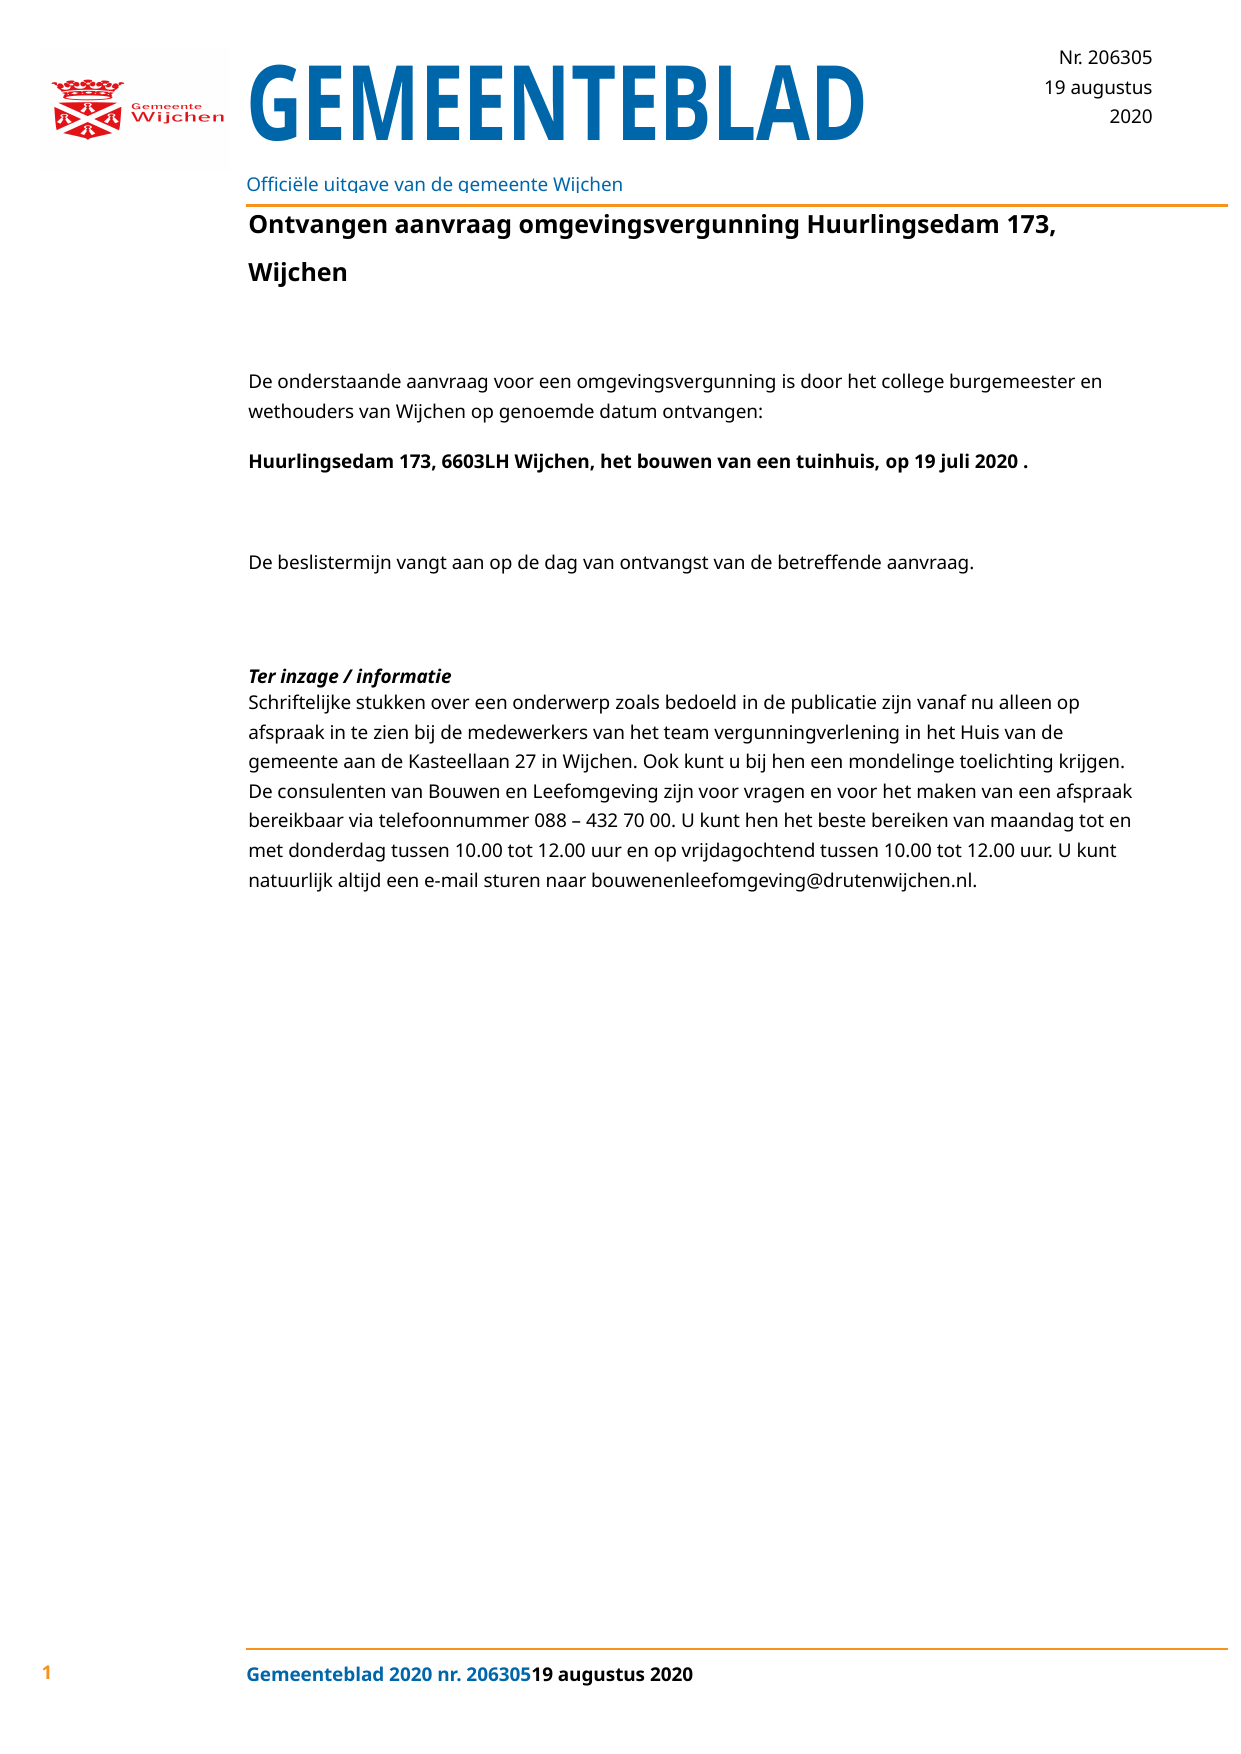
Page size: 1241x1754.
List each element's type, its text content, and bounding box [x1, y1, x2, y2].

picture [41, 47, 231, 172]
text De onderstaande aanvraag voor een omgevingsvergunning is door het college burgemeester en wethouders van Wijchen op genoemde datum ontvangen: [248, 368, 1152, 424]
text Ter inzage / informatie [248, 663, 1152, 689]
text De beslistermijn vangt aan op de dag van ontvangst van de betreffende aanvraag. [248, 549, 1152, 575]
text Ontvangen aanvraag omgevingsvergunning Huurlingsedam 173, Wijchen [248, 207, 1152, 288]
text Schriftelijke stukken over een onderwerp zoals bedoeld in de publicatie zijn vanaf nu alleen op afspraak in te zien bij de medewerkers van het team vergunningverlening in het Huis van de gemeente aan de Kasteellaan 27 in Wijchen. Ook kunt u bij hen een mondelinge toelichting krijgen. De consulenten van Bouwen en Leefomgeving zijn voor vragen en voor het maken van een afspraak bereikbaar via telefoonnummer 088 – 432 70 00. U kunt hen het beste bereiken van maandag tot en met donderdag tussen 10.00 tot 12.00 uur en op vrijdagochtend tussen 10.00 tot 12.00 uur. U kunt natuurlijk altijd een e-mail sturen naar bouwenenleefomgeving@drutenwijchen.nl. [248, 689, 1152, 892]
text Huurlingsedam 173, 6603LH Wijchen, het bouwen van een tuinhuis, op 19 juli 2020 . [248, 448, 1152, 474]
